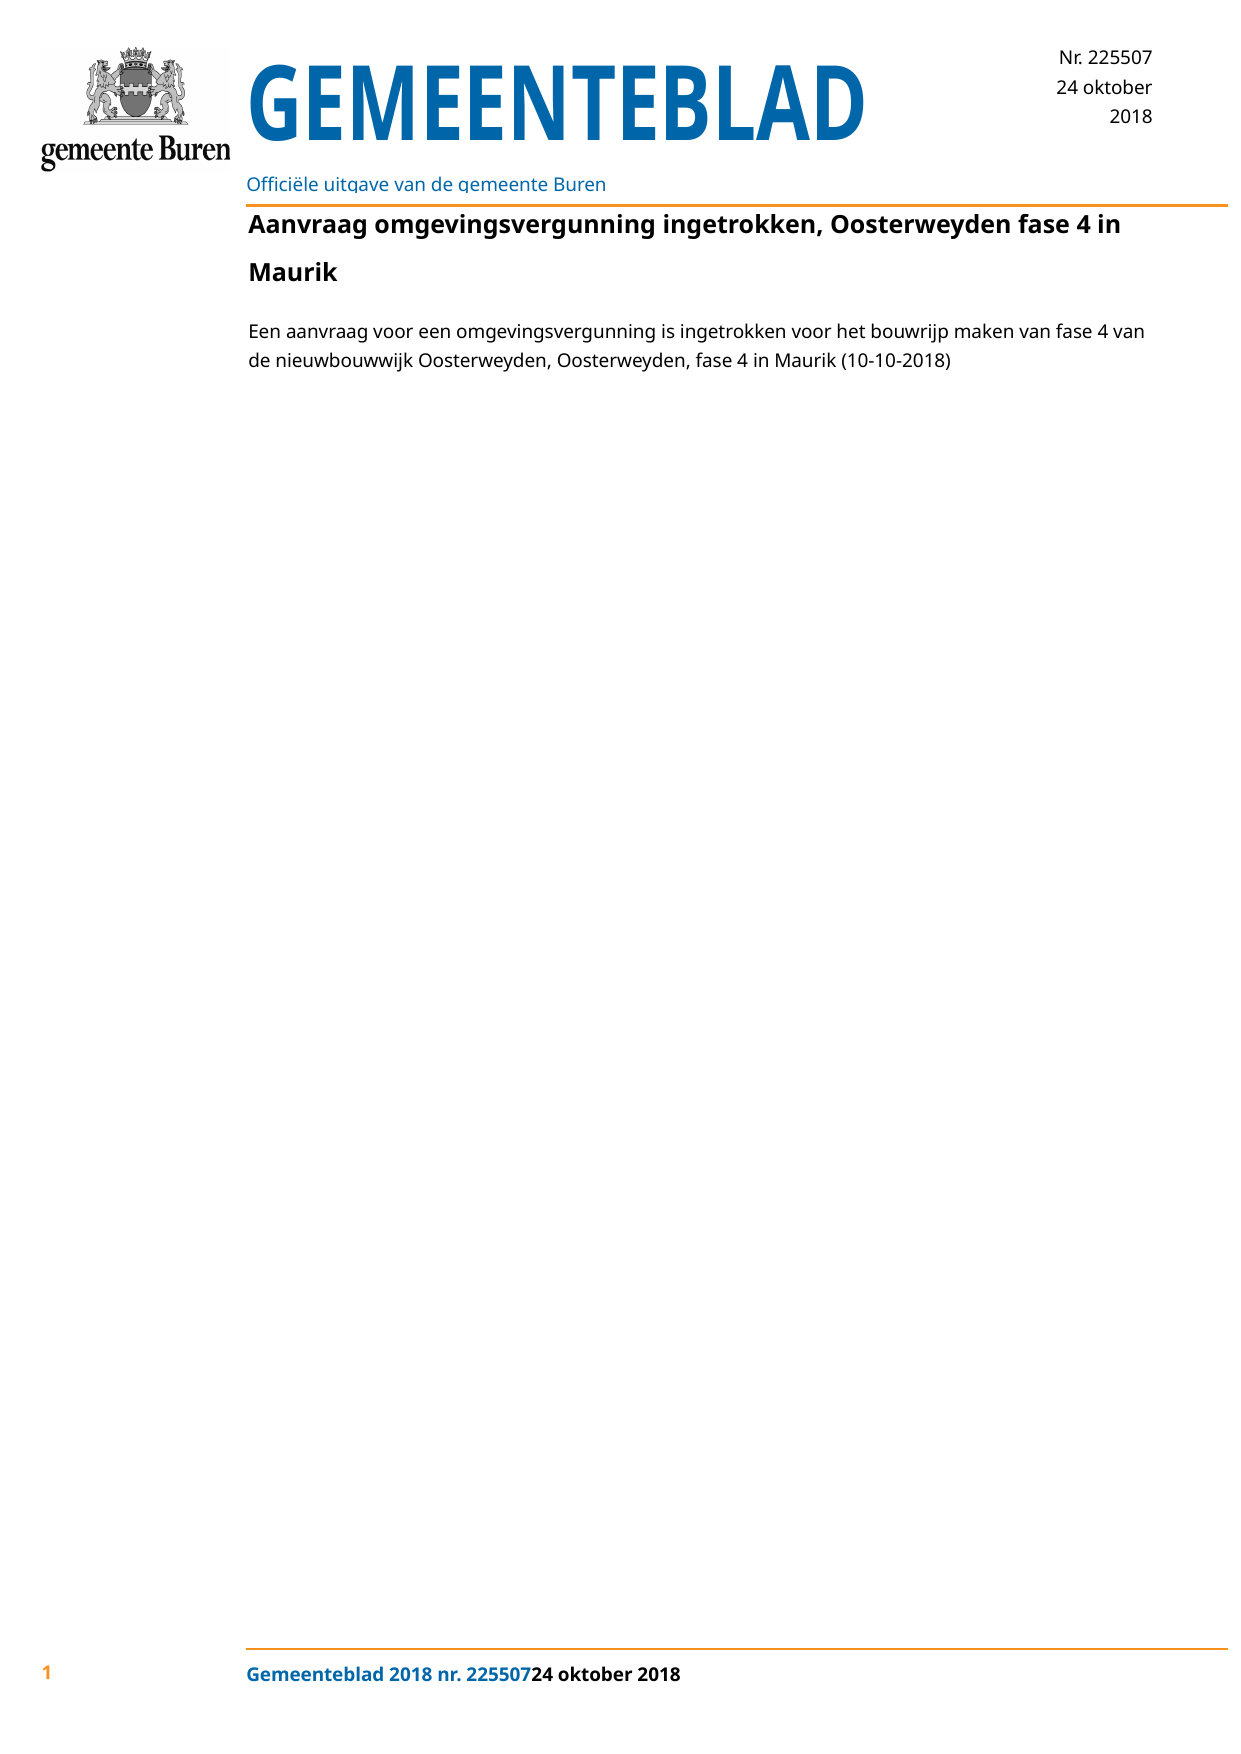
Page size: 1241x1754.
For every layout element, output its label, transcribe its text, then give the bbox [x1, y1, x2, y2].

text Aanvraag omgevingsvergunning ingetrokken, Oosterweyden fase 4 in Maurik [248, 207, 1152, 288]
text Een aanvraag voor een omgevingsvergunning is ingetrokken voor het bouwrijp maken van fase 4 van de nieuwbouwwijk Oosterweyden, Oosterweyden, fase 4 in Maurik (10-10-2018) [248, 318, 1152, 373]
picture [41, 47, 231, 172]
